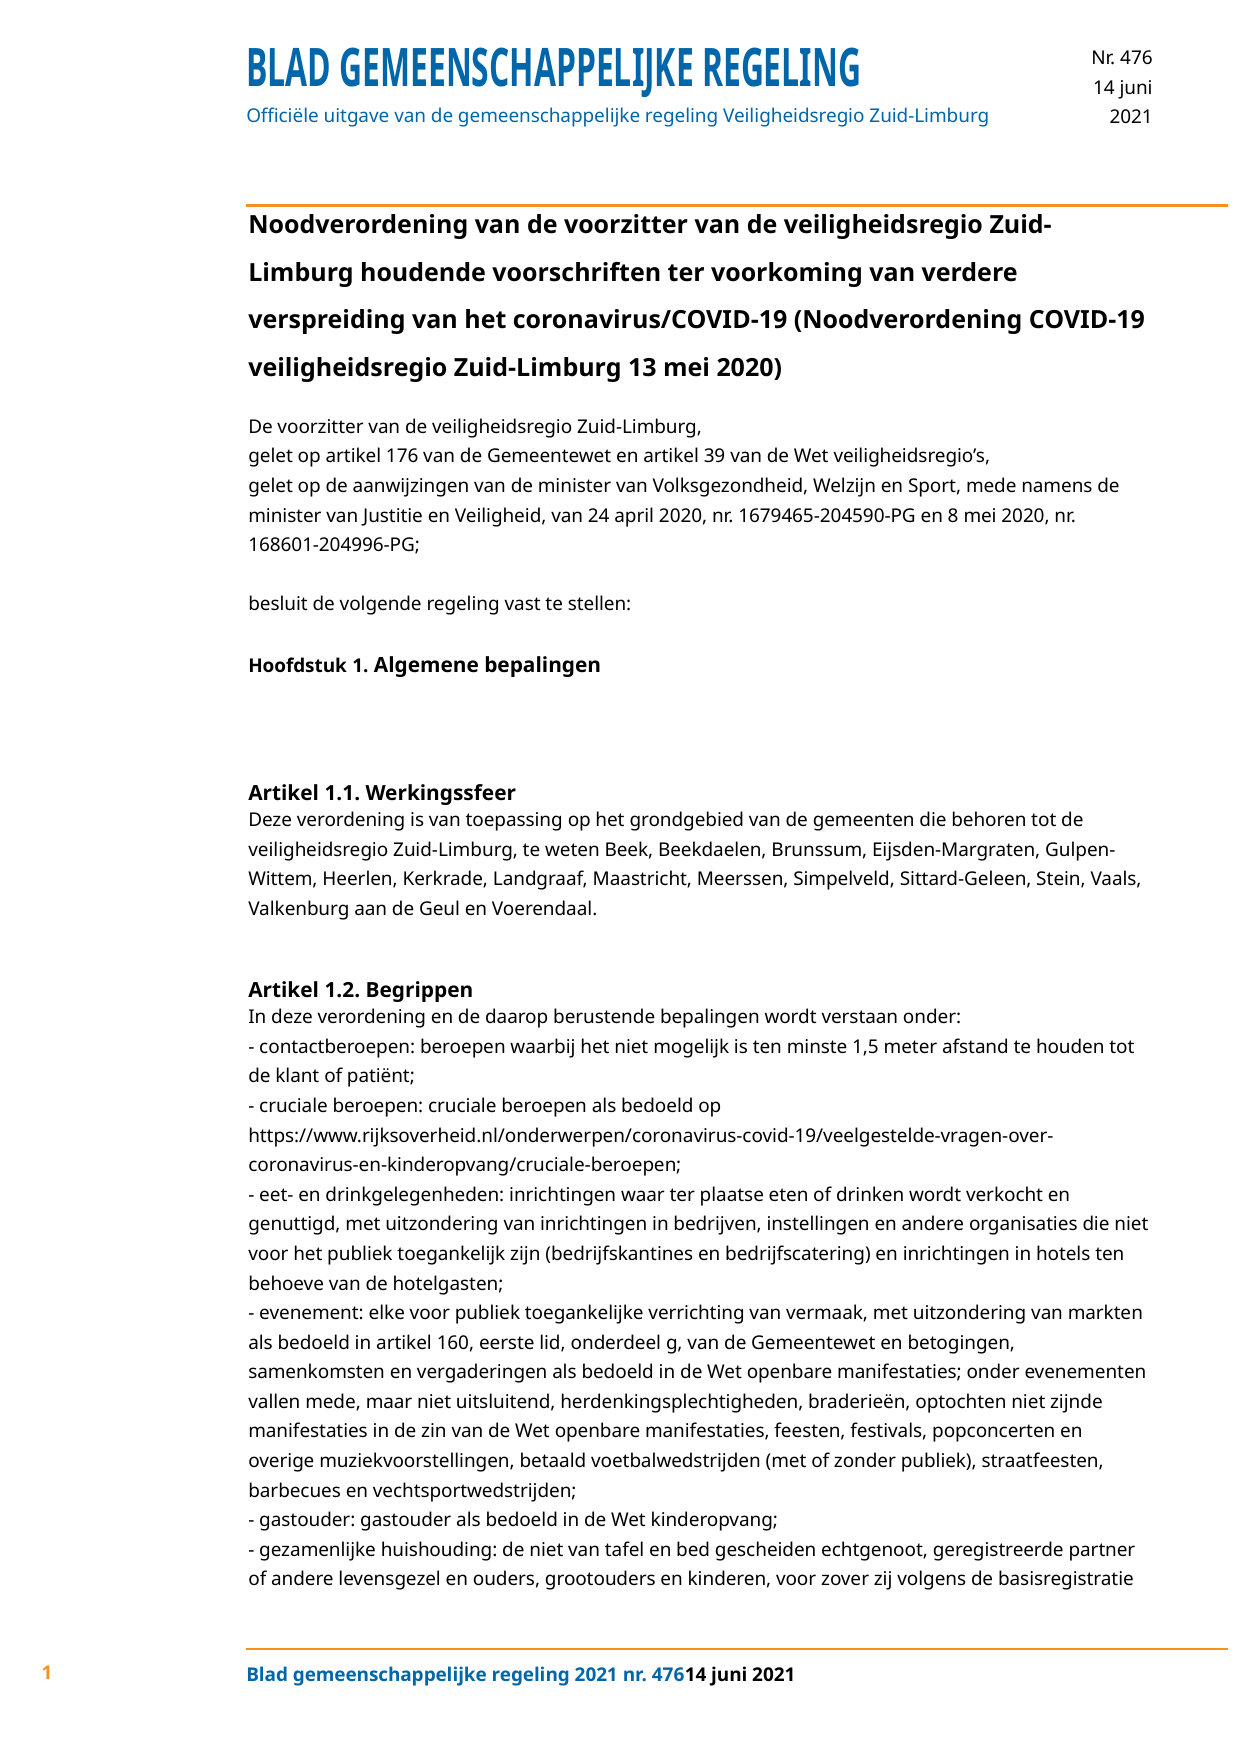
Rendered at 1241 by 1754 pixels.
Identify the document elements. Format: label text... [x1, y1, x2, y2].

text De voorzitter van de veiligheidsregio Zuid-Limburg, [248, 413, 1152, 439]
text Artikel 1.1. Werkingssfeer [248, 778, 1152, 806]
picture [41, 47, 231, 172]
text Artikel 1.2. Begrippen [248, 975, 1152, 1003]
text Noodverordening van de voorzitter van de veiligheidsregio Zuid-Limburg houdende voorschriften ter voorkoming van verdere verspreiding van het coronavirus/COVID-19 (Noodverordening COVID-19 veiligheidsregio Zuid-Limburg 13 mei 2020) [248, 207, 1152, 384]
text - evenement: elke voor publiek toegankelijke verrichting van vermaak, met uitzondering van markten als bedoeld in artikel 160, eerste lid, onderdeel g, van de Gemeentewet en betogingen, samenkomsten en vergaderingen als bedoeld in de Wet openbare manifestaties; onder evenementen vallen mede, maar niet uitsluitend, herdenkingsplechtigheden, braderieën, optochten niet zijnde manifestaties in de zin van de Wet openbare manifestaties, feesten, festivals, popconcerten en overige muziekvoorstellingen, betaald voetbalwedstrijden (met of zonder publiek), straatfeesten, barbecues en vechtsportwedstrijden; [248, 1299, 1152, 1503]
text Deze verordening is van toepassing op het grondgebied van de gemeenten die behoren tot de veiligheidsregio Zuid-Limburg, te weten Beek, Beekdaelen, Brunssum, Eijsden-Margraten, Gulpen-Wittem, Heerlen, Kerkrade, Landgraaf, Maastricht, Meerssen, Simpelveld, Sittard-Geleen, Stein, Vaals, Valkenburg aan de Geul en Voerendaal. [248, 806, 1152, 921]
text gelet op artikel 176 van de Gemeentewet en artikel 39 van de Wet veiligheidsregio’s, [248, 443, 1152, 468]
text gelet op de aanwijzingen van de minister van Volksgezondheid, Welzijn en Sport, mede namens de minister van Justitie en Veiligheid, van 24 april 2020, nr. 1679465-204590-PG en 8 mei 2020, nr. 168601-204996-PG; [248, 472, 1152, 557]
text Hoofdstuk 1. Algemene bepalingen [248, 650, 1152, 678]
text - gezamenlijke huishouding: de niet van tafel en bed gescheiden echtgenoot, geregistreerde partner of andere levensgezel en ouders, grootouders en kinderen, voor zover zij volgens de basisregistratie [248, 1536, 1152, 1591]
text - gastouder: gastouder als bedoeld in de Wet kinderopvang; [248, 1506, 1152, 1532]
text - cruciale beroepen: cruciale beroepen als bedoeld op https://www.rijksoverheid.nl/onderwerpen/coronavirus-covid-19/veelgestelde-vragen-over-coronavirus-en-kinderopvang/cruciale-beroepen; [248, 1092, 1152, 1177]
text - contactberoepen: beroepen waarbij het niet mogelijk is ten minste 1,5 meter afstand te houden tot de klant of patiënt; [248, 1033, 1152, 1088]
text - eet- en drinkgelegenheden: inrichtingen waar ter plaatse eten of drinken wordt verkocht en genuttigd, met uitzondering van inrichtingen in bedrijven, instellingen en andere organisaties die niet voor het publiek toegankelijk zijn (bedrijfskantines en bedrijfscatering) en inrichtingen in hotels ten behoeve van de hotelgasten; [248, 1181, 1152, 1296]
text besluit de volgende regeling vast te stellen: [248, 591, 1152, 616]
text In deze verordening en de daarop berustende bepalingen wordt verstaan onder: [248, 1003, 1152, 1029]
